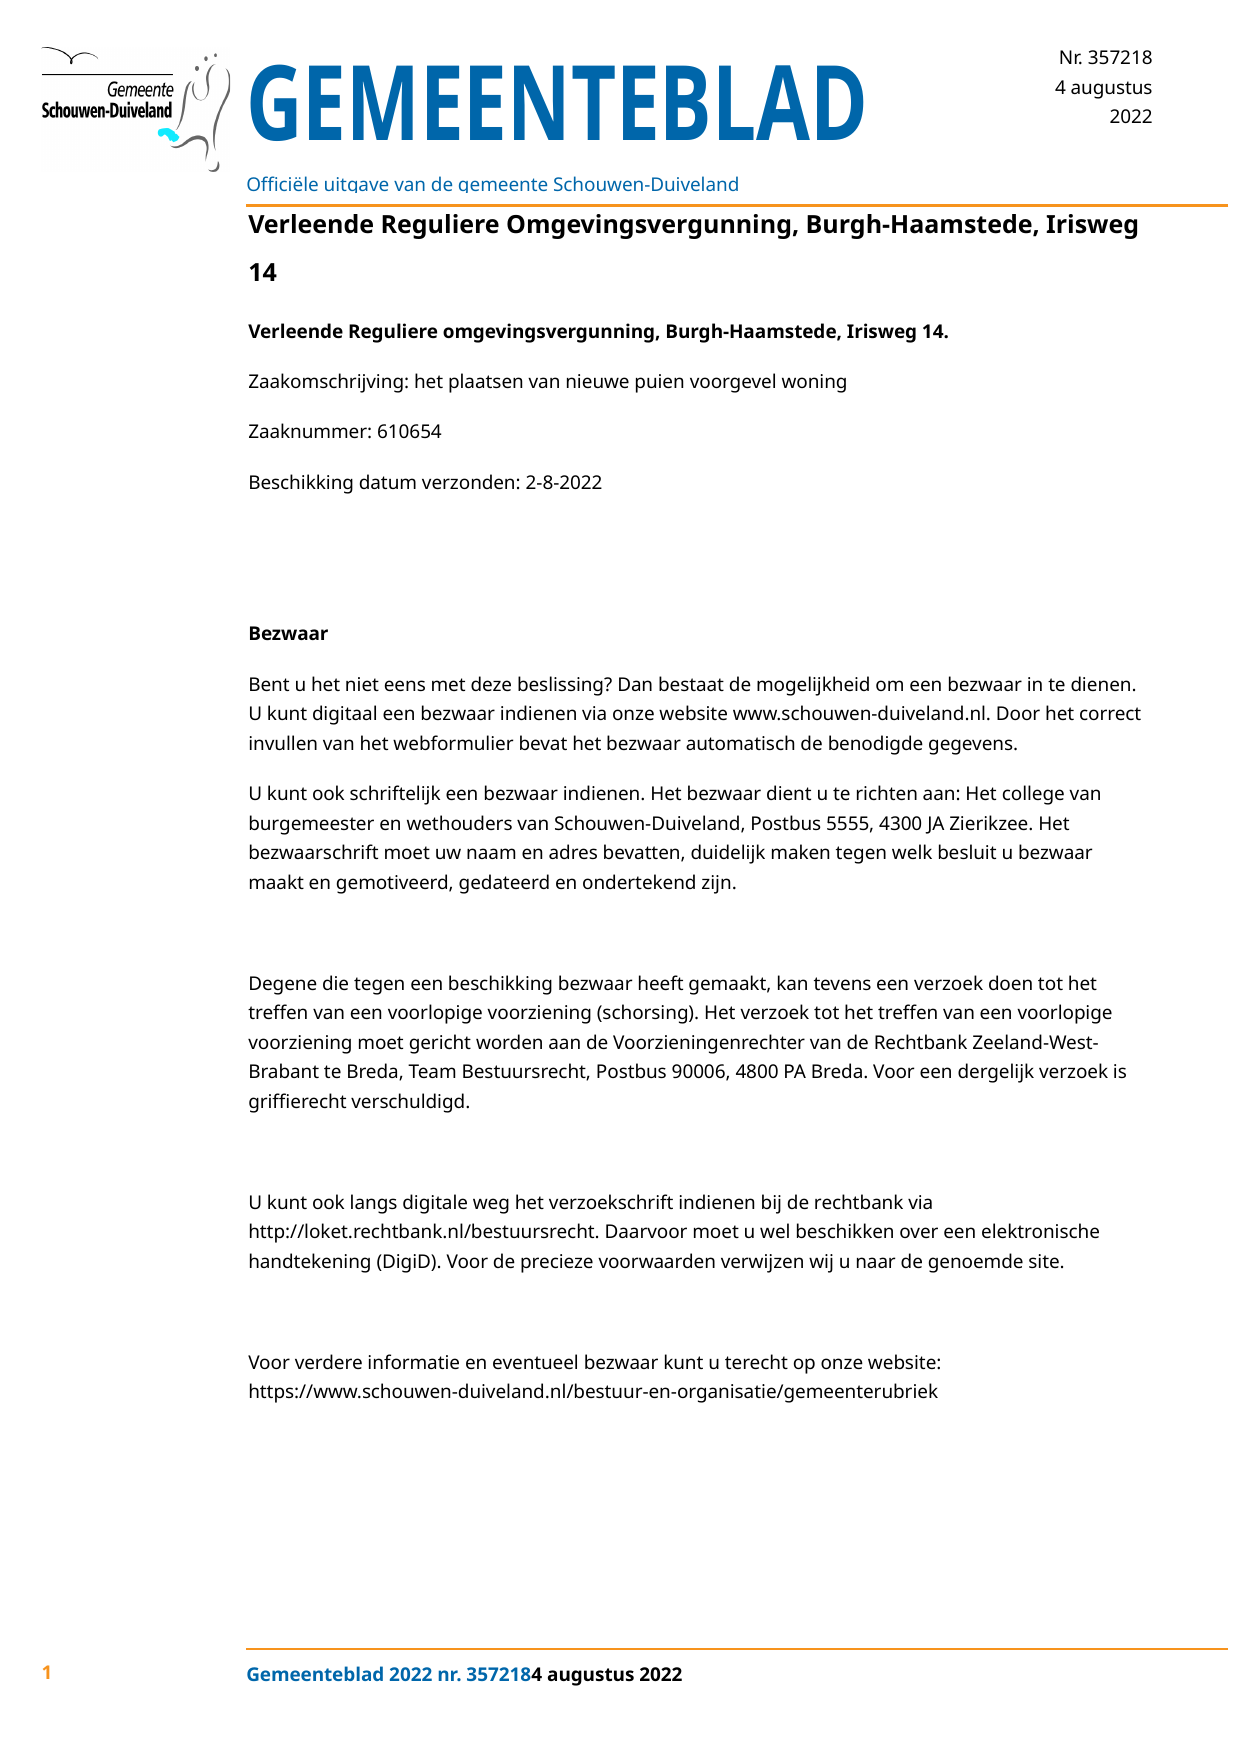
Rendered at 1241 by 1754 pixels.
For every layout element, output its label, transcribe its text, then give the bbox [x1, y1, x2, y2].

text Zaaknummer: 610654 [248, 419, 1152, 444]
text U kunt ook langs digitale weg het verzoekschrift indienen bij de rechtbank via http://loket.rechtbank.nl/bestuursrecht. Daarvoor moet u wel beschikken over een elektronische handtekening (DigiD). Voor de precieze voorwaarden verwijzen wij u naar de genoemde site. [248, 1189, 1152, 1274]
text U kunt ook schriftelijk een bezwaar indienen. Het bezwaar dient u te richten aan: Het college van burgemeester en wethouders van Schouwen-Duiveland, Postbus 5555, 4300 JA Zierikzee. Het bezwaarschrift moet uw naam en adres bevatten, duidelijk maken tegen welk besluit u bezwaar maakt en gemotiveerd, gedateerd en ondertekend zijn. [248, 780, 1152, 895]
text Bent u het niet eens met deze beslissing? Dan bestaat de mogelijkheid om een bezwaar in te dienen. U kunt digitaal een bezwaar indienen via onze website www.schouwen-duiveland.nl. Door het correct invullen van het webformulier bevat het bezwaar automatisch de benodigde gegevens. [248, 671, 1152, 756]
text Verleende Reguliere omgevingsvergunning, Burgh-Haamstede, Irisweg 14. [248, 318, 1152, 344]
text Bezwaar [248, 620, 1152, 646]
text Beschikking datum verzonden: 2-8-2022 [248, 469, 1152, 495]
text Voor verdere informatie en eventueel bezwaar kunt u terecht op onze website: https://www.schouwen-duiveland.nl/bestuur-en-organisatie/gemeenterubriek [248, 1349, 1152, 1404]
text Verleende Reguliere Omgevingsvergunning, Burgh-Haamstede, Irisweg 14 [248, 207, 1152, 288]
text Degene die tegen een beschikking bezwaar heeft gemaakt, kan tevens een verzoek doen tot het treffen van een voorlopige voorziening (schorsing). Het verzoek tot het treffen van een voorlopige voorziening moet gericht worden aan de Voorzieningenrechter van de Rechtbank Zeeland-West-Brabant te Breda, Team Bestuursrecht, Postbus 90006, 4800 PA Breda. Voor een dergelijk verzoek is griffierecht verschuldigd. [248, 970, 1152, 1114]
picture [41, 47, 231, 172]
text Zaakomschrijving: het plaatsen van nieuwe puien voorgevel woning [248, 368, 1152, 394]
